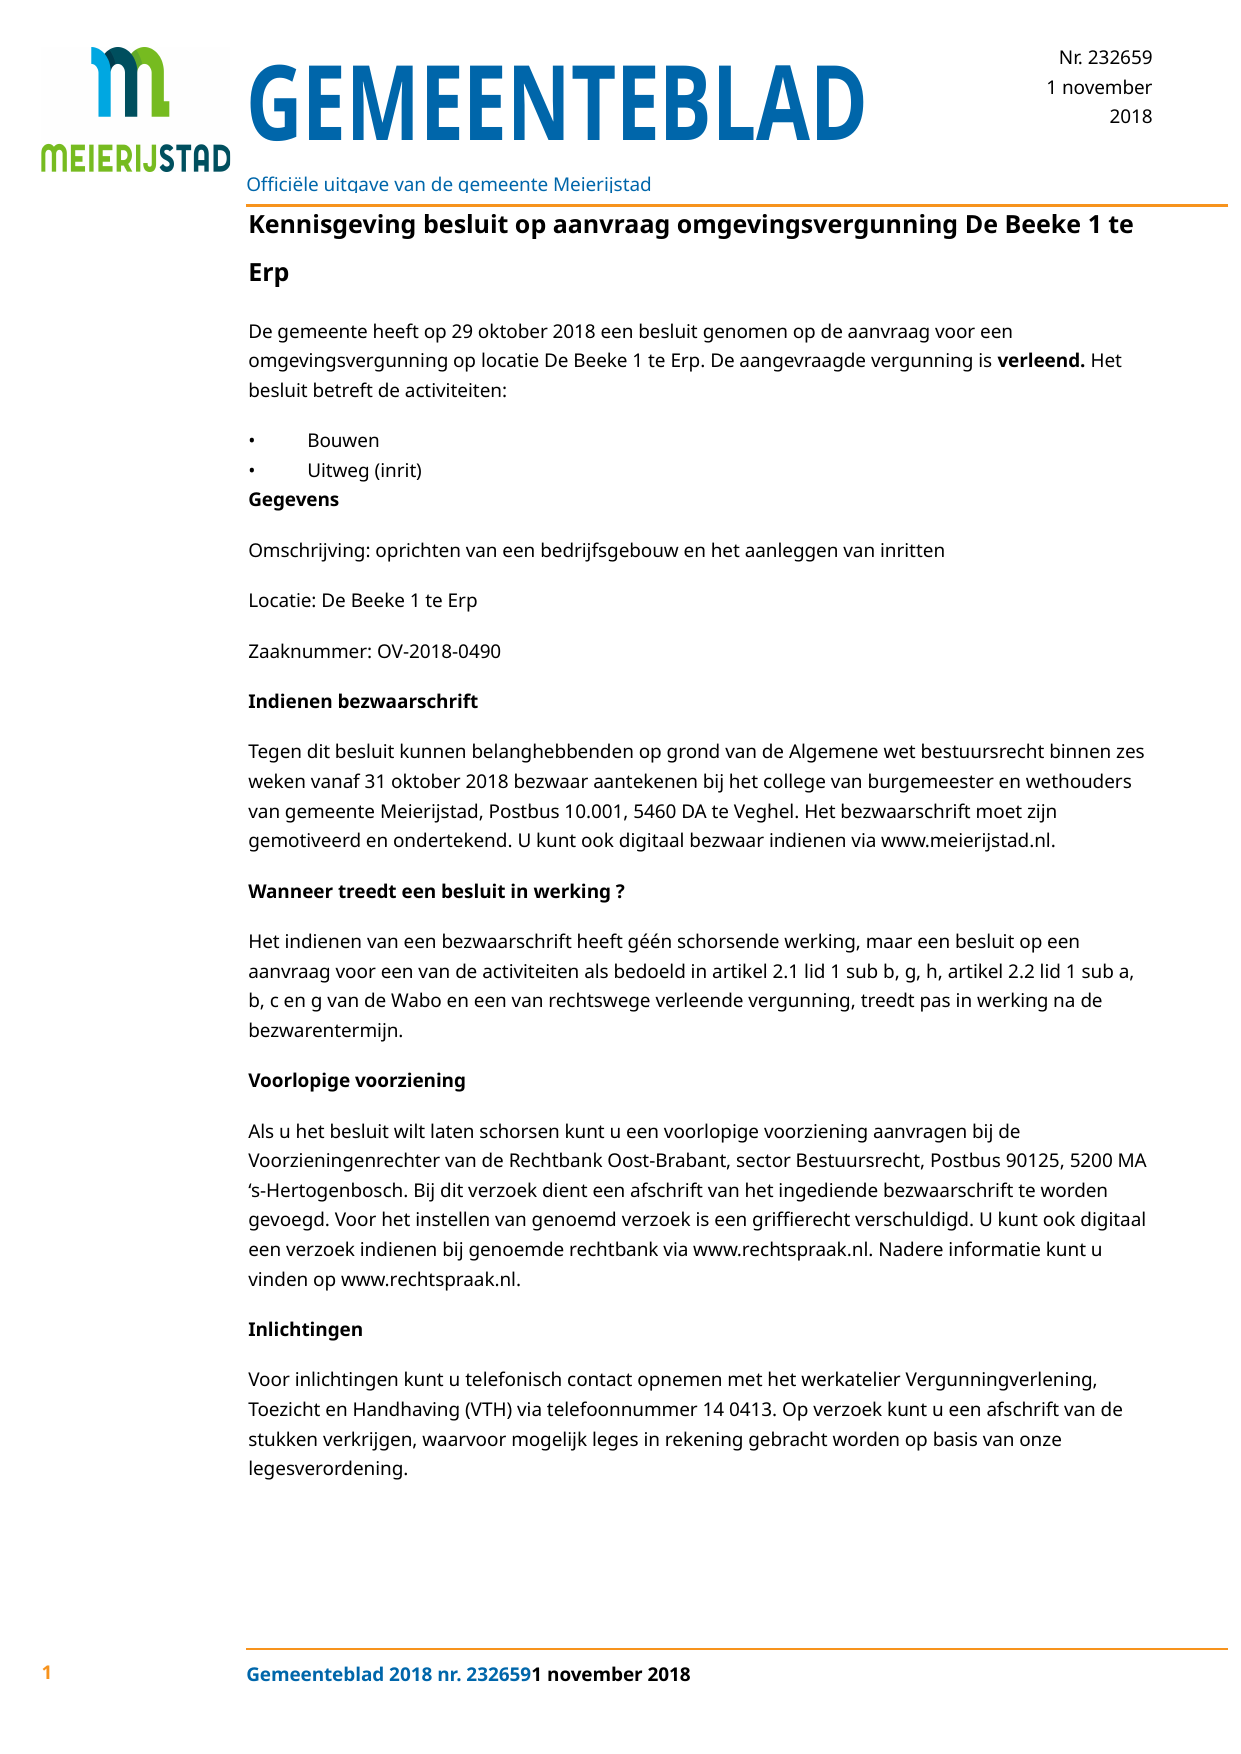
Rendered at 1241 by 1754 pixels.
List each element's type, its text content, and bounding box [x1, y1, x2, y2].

picture [41, 47, 231, 172]
text Gegevens [248, 487, 1152, 512]
text Inlichtingen [248, 1316, 1152, 1342]
list Bouwen [248, 427, 1152, 453]
list Uitweg (inrit) [248, 457, 1152, 483]
text Voor inlichtingen kunt u telefonisch contact opnemen met het werkatelier Vergunningverlening, Toezicht en Handhaving (VTH) via telefoonnummer 14 0413. Op verzoek kunt u een afschrift van de stukken verkrijgen, waarvoor mogelijk leges in rekening gebracht worden op basis van onze legesverordening. [248, 1367, 1152, 1481]
text Kennisgeving besluit op aanvraag omgevingsvergunning De Beeke 1 te Erp [248, 207, 1152, 288]
text Indienen bezwaarschrift [248, 688, 1152, 714]
text Wanneer treedt een besluit in werking ? [248, 878, 1152, 904]
text Het indienen van een bezwaarschrift heeft géén schorsende werking, maar een besluit op een aanvraag voor een van de activiteiten als bedoeld in artikel 2.1 lid 1 sub b, g, h, artikel 2.2 lid 1 sub a, b, c en g van de Wabo en een van rechtswege verleende vergunning, treedt pas in werking na de bezwarentermijn. [248, 928, 1152, 1043]
text Omschrijving: oprichten van een bedrijfsgebouw en het aanleggen van inritten [248, 537, 1152, 563]
text De gemeente heeft op 29 oktober 2018 een besluit genomen op de aanvraag voor een omgevingsvergunning op locatie De Beeke 1 te Erp. De aangevraagde vergunning is verleend. Het besluit betreft de activiteiten: [248, 318, 1152, 403]
text Locatie: De Beeke 1 te Erp [248, 587, 1152, 613]
text Als u het besluit wilt laten schorsen kunt u een voorlopige voorziening aanvragen bij de Voorzieningenrechter van de Rechtbank Oost-Brabant, sector Bestuursrecht, Postbus 90125, 5200 MA ‘s-Hertogenbosch. Bij dit verzoek dient een afschrift van het ingediende bezwaarschrift te worden gevoegd. Voor het instellen van genoemd verzoek is een griffierecht verschuldigd. U kunt ook digitaal een verzoek indienen bij genoemde rechtbank via www.rechtspraak.nl. Nadere informatie kunt u vinden op www.rechtspraak.nl. [248, 1118, 1152, 1292]
text Zaaknummer: OV-2018-0490 [248, 638, 1152, 664]
text Voorlopige voorziening [248, 1067, 1152, 1093]
text Tegen dit besluit kunnen belanghebbenden op grond van de Algemene wet bestuursrecht binnen zes weken vanaf 31 oktober 2018 bezwaar aantekenen bij het college van burgemeester en wethouders van gemeente Meierijstad, Postbus 10.001, 5460 DA te Veghel. Het bezwaarschrift moet zijn gemotiveerd en ondertekend. U kunt ook digitaal bezwaar indienen via www.meierijstad.nl. [248, 739, 1152, 853]
